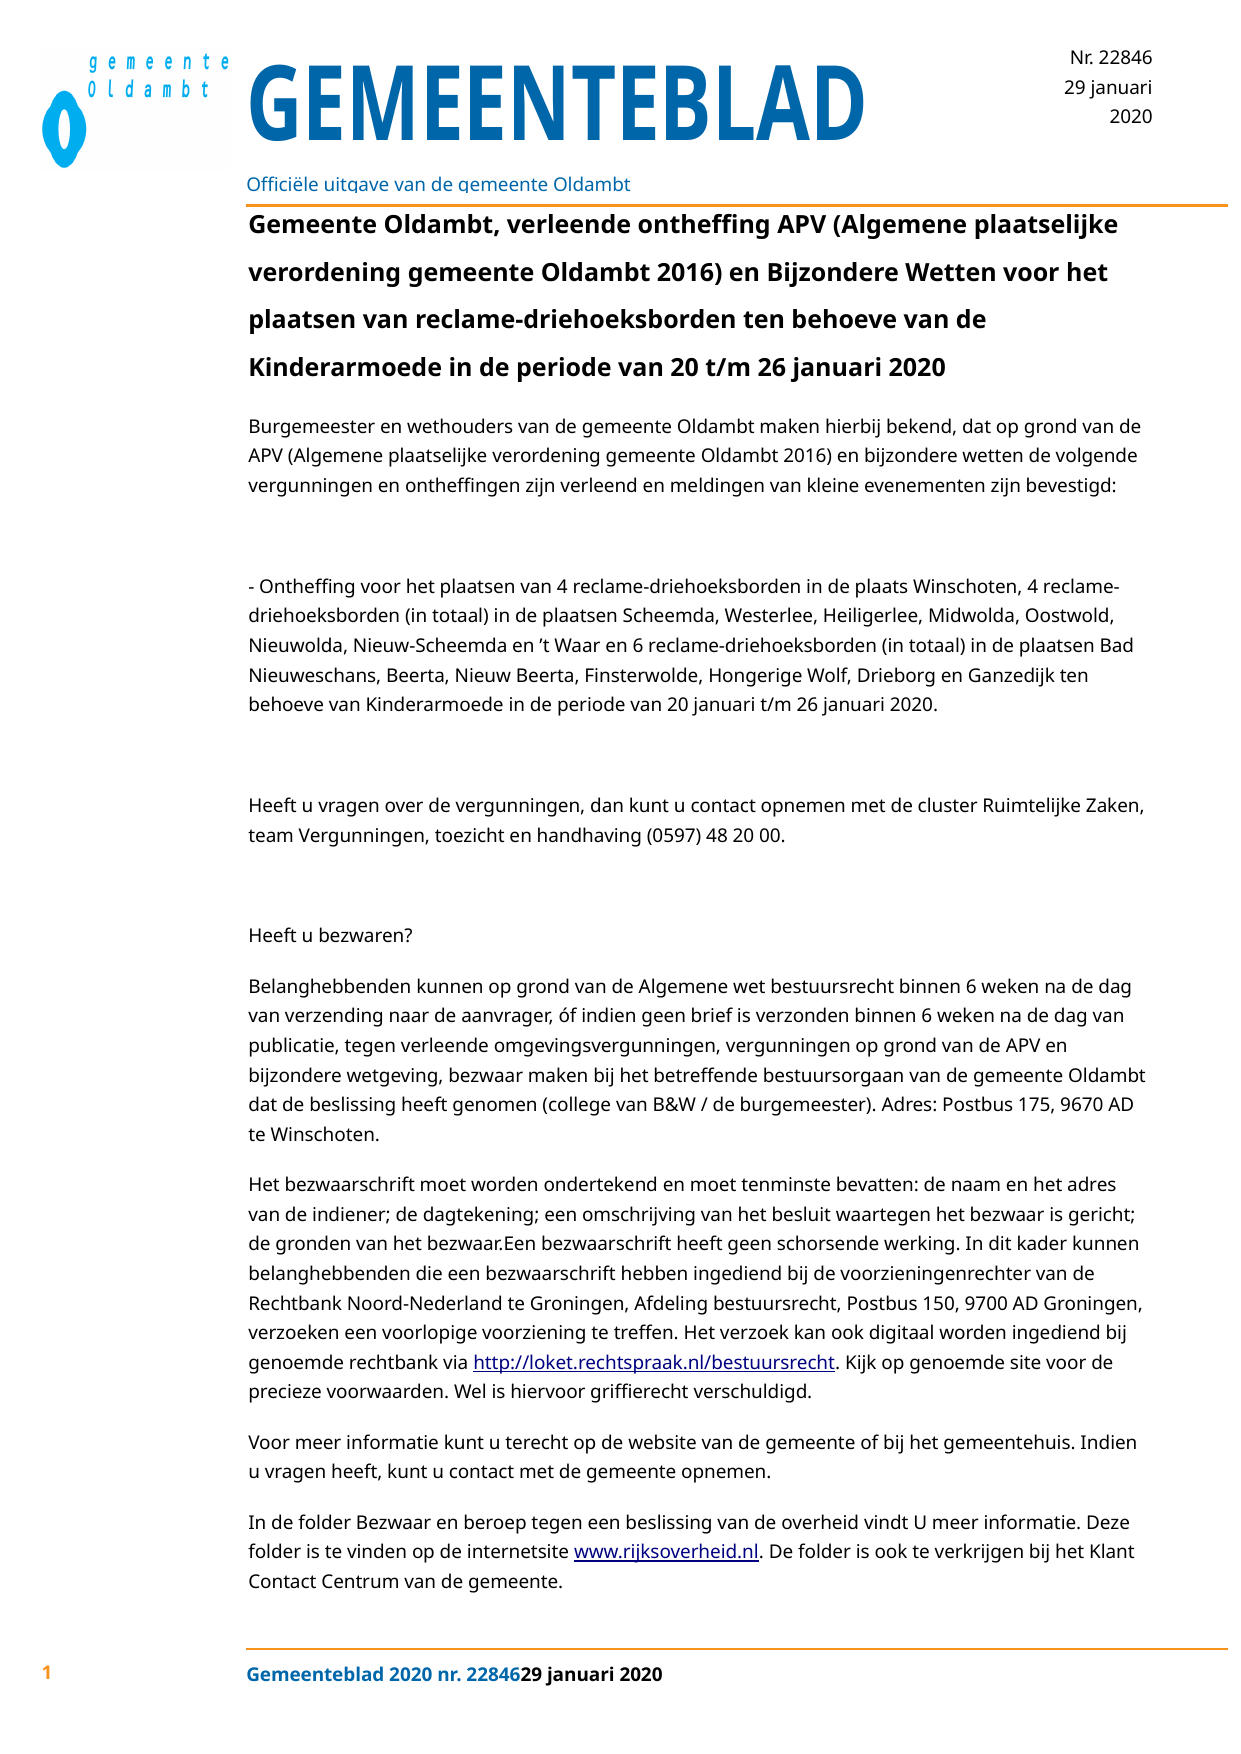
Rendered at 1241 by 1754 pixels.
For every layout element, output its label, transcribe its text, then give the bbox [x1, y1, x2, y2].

text Voor meer informatie kunt u terecht op de website van de gemeente of bij het gemeentehuis. Indien u vragen heeft, kunt u contact met de gemeente opnemen. [248, 1429, 1152, 1484]
text Burgemeester en wethouders van de gemeente Oldambt maken hierbij bekend, dat op grond van de APV (Algemene plaatselijke verordening gemeente Oldambt 2016) en bijzondere wetten de volgende vergunningen en ontheffingen zijn verleend en meldingen van kleine evenementen zijn bevestigd: [248, 413, 1152, 498]
text Het bezwaarschrift moet worden ondertekend en moet tenminste bevatten: de naam en het adres van de indiener; de dagtekening; een omschrijving van het besluit waartegen het bezwaar is gericht; de gronden van het bezwaar.Een bezwaarschrift heeft geen schorsende werking. In dit kader kunnen belanghebbenden die een bezwaarschrift hebben ingediend bij de voorzieningenrechter van de Rechtbank Noord-Nederland te Groningen, Afdeling bestuursrecht, Postbus 150, 9700 AD Groningen, verzoeken een voorlopige voorziening te treffen. Het verzoek kan ook digitaal worden ingediend bij genoemde rechtbank via http://loket.rechtspraak.nl/bestuursrecht. Kijk op genoemde site voor de precieze voorwaarden. Wel is hiervoor griffierecht verschuldigd. [248, 1171, 1152, 1404]
text Gemeente Oldambt, verleende ontheffing APV (Algemene plaatselijke verordening gemeente Oldambt 2016) en Bijzondere Wetten voor het plaatsen van reclame-driehoeksborden ten behoeve van de Kinderarmoede in de periode van 20 t/m 26 januari 2020 [248, 207, 1152, 384]
text - Ontheffing voor het plaatsen van 4 reclame-driehoeksborden in de plaats Winschoten, 4 reclame-driehoeksborden (in totaal) in de plaatsen Scheemda, Westerlee, Heiligerlee, Midwolda, Oostwold, Nieuwolda, Nieuw-Scheemda en ’t Waar en 6 reclame-driehoeksborden (in totaal) in de plaatsen Bad Nieuweschans, Beerta, Nieuw Beerta, Finsterwolde, Hongerige Wolf, Drieborg en Ganzedijk ten behoeve van Kinderarmoede in de periode van 20 januari t/m 26 januari 2020. [248, 573, 1152, 717]
text Heeft u vragen over de vergunningen, dan kunt u contact opnemen met de cluster Ruimtelijke Zaken, team Vergunningen, toezicht en handhaving (0597) 48 20 00. [248, 792, 1152, 848]
text Heeft u bezwaren? [248, 923, 1152, 948]
picture [41, 47, 231, 172]
text In de folder Bezwaar en beroep tegen een beslissing van de overheid vindt U meer informatie. Deze folder is te vinden op de internetsite www.rijksoverheid.nl. De folder is ook te verkrijgen bij het Klant Contact Centrum van de gemeente. [248, 1509, 1152, 1594]
text Belanghebbenden kunnen op grond van de Algemene wet bestuursrecht binnen 6 weken na de dag van verzending naar de aanvrager, óf indien geen brief is verzonden binnen 6 weken na de dag van publicatie, tegen verleende omgevingsvergunningen, vergunningen op grond van de APV en bijzondere wetgeving, bezwaar maken bij het betreffende bestuursorgaan van de gemeente Oldambt dat de beslissing heeft genomen (college van B&W / de burgemeester). Adres: Postbus 175, 9670 AD te Winschoten. [248, 973, 1152, 1147]
